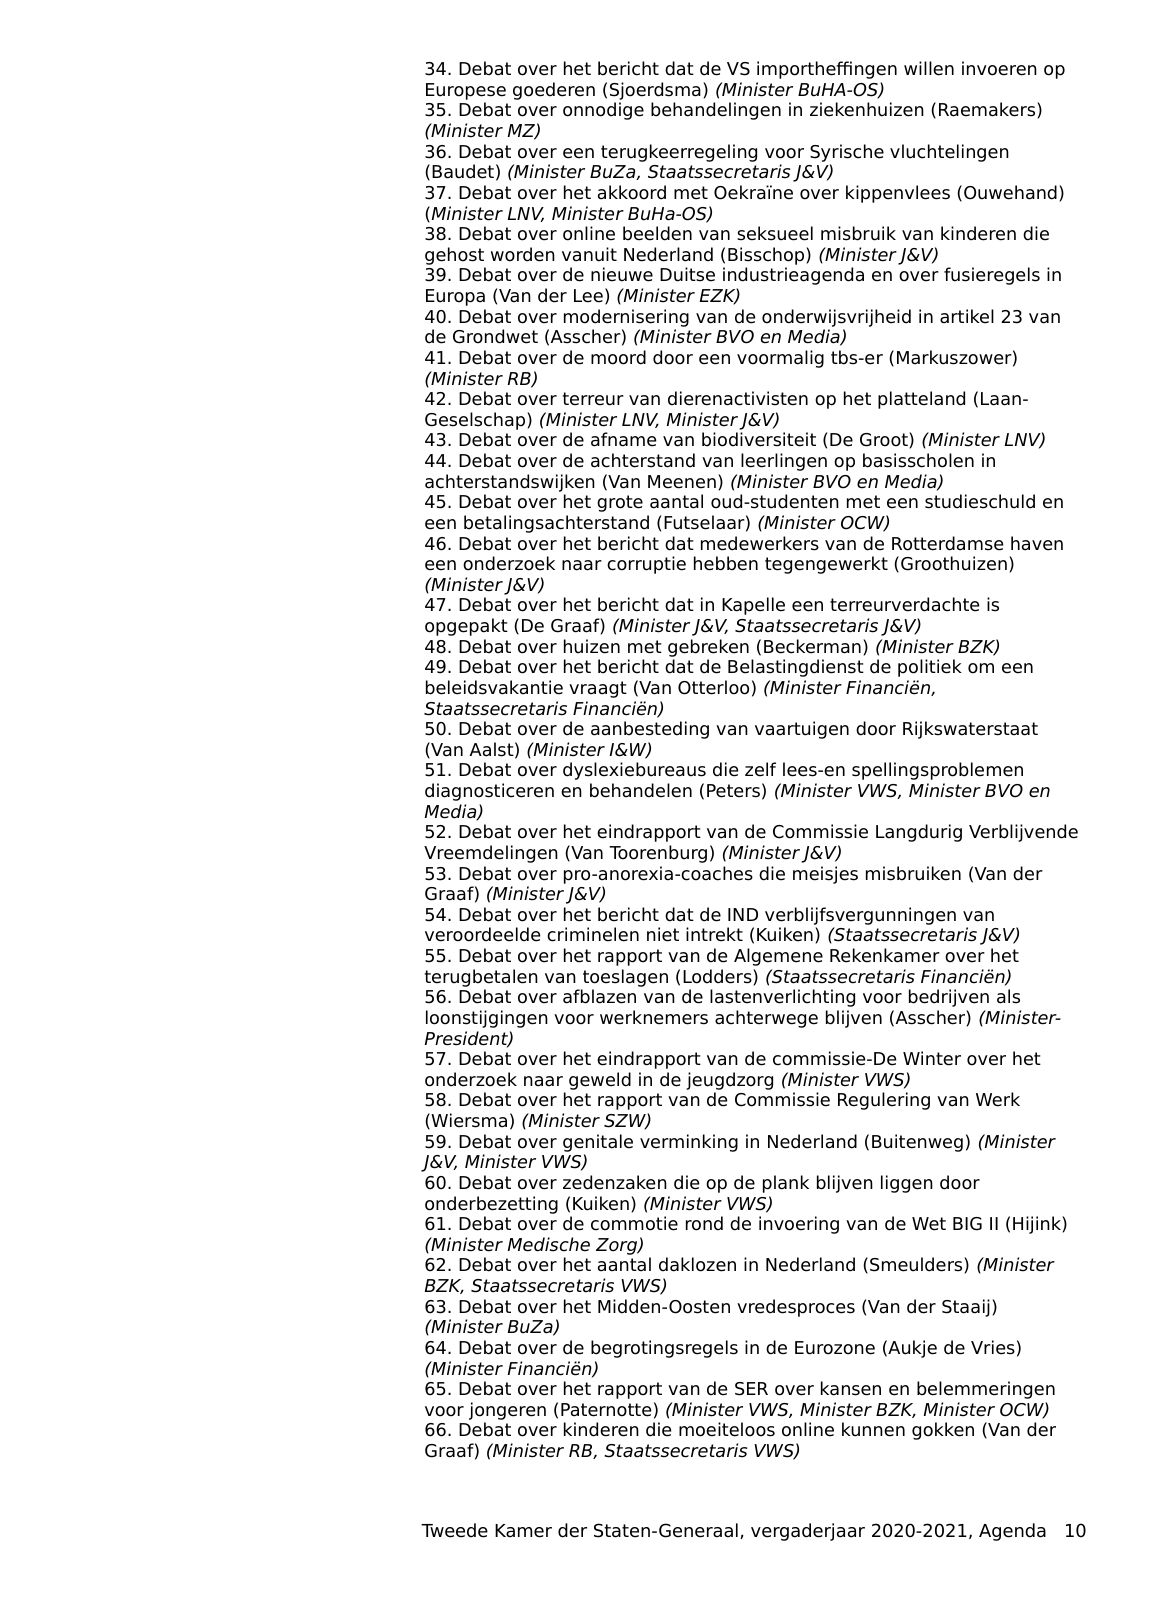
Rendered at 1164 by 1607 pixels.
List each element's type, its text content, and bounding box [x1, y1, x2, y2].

table_cell 41. Debat over de moord door een voormalig tbs-er (Markuszower) (Minister RB) [418, 348, 1087, 389]
table_cell [77, 307, 401, 348]
table_cell [77, 760, 401, 822]
table_cell [401, 595, 418, 637]
table_cell 51. Debat over dyslexiebureaus die zelf lees-en spellingsproblemen diagnosticeren en behandelen (Peters) (Minister VWS, Minister BVO en Media) [418, 760, 1087, 822]
table_cell [401, 657, 418, 719]
table_cell [77, 719, 401, 760]
table_cell [401, 1420, 418, 1462]
table_cell [401, 307, 418, 348]
table_cell 63. Debat over het Midden-Oosten vredesproces (Van der Staaij) (Minister BuZa) [418, 1297, 1087, 1338]
table_cell [401, 1214, 418, 1255]
table_cell 39. Debat over de nieuwe Duitse industrieagenda en over fusieregels in Europa (Van der Lee) (Minister EZK) [418, 265, 1087, 307]
table_cell [77, 142, 401, 183]
table_cell 58. Debat over het rapport van de Commissie Regulering van Werk (Wiersma) (Minister SZW) [418, 1090, 1087, 1132]
table_cell [401, 987, 418, 1049]
table_cell [77, 534, 401, 595]
table_cell 62. Debat over het aantal daklozen in Nederland (Smeulders) (Minister BZK, Staatssecretaris VWS) [418, 1255, 1087, 1297]
table_cell 64. Debat over de begrotingsregels in de Eurozone (Aukje de Vries) (Minister Financiën) [418, 1338, 1087, 1379]
table_cell [77, 183, 401, 224]
table_cell [401, 1173, 418, 1214]
table_cell 38. Debat over online beelden van seksueel misbruik van kinderen die gehost worden vanuit Nederland (Bisschop) (Minister J&V) [418, 224, 1087, 265]
table_cell [77, 389, 401, 430]
table_cell 34. Debat over het bericht dat de VS importheffingen willen invoeren op Europese goederen (Sjoerdsma) (Minister BuHA-OS) [418, 59, 1087, 100]
table_cell 48. Debat over huizen met gebreken (Beckerman) (Minister BZK) [418, 637, 1087, 657]
table_cell [401, 719, 418, 760]
table_cell [77, 657, 401, 719]
table_cell [77, 1297, 401, 1338]
table_cell 47. Debat over het bericht dat in Kapelle een terreurverdachte is opgepakt (De Graaf) (Minister J&V, Staatssecretaris J&V) [418, 595, 1087, 637]
table_cell [77, 1420, 401, 1462]
table_cell [77, 1173, 401, 1214]
table_cell [77, 822, 401, 863]
table_cell 65. Debat over het rapport van de SER over kansen en belemmeringen voor jongeren (Paternotte) (Minister VWS, Minister BZK, Minister OCW) [418, 1379, 1087, 1420]
table_cell 43. Debat over de afname van biodiversiteit (De Groot) (Minister LNV) [418, 430, 1087, 451]
table_cell [77, 946, 401, 987]
table_cell 54. Debat over het bericht dat de IND verblijfsvergunningen van veroordeelde criminelen niet intrekt (Kuiken) (Staatssecretaris J&V) [418, 905, 1087, 946]
table_cell [77, 987, 401, 1049]
table_cell [401, 864, 418, 905]
table_cell 46. Debat over het bericht dat medewerkers van de Rotterdamse haven een onderzoek naar corruptie hebben tegengewerkt (Groothuizen) (Minister J&V) [418, 534, 1087, 595]
table_cell [77, 1379, 401, 1420]
table_cell 36. Debat over een terugkeerregeling voor Syrische vluchtelingen (Baudet) (Minister BuZa, Staatssecretaris J&V) [418, 142, 1087, 183]
table_cell [77, 595, 401, 637]
table_cell 57. Debat over het eindrapport van de commissie-De Winter over het onderzoek naar geweld in de jeugdzorg (Minister VWS) [418, 1049, 1087, 1090]
table_cell [77, 451, 401, 492]
table_cell [77, 1132, 401, 1173]
table_cell [77, 265, 401, 307]
table_cell [401, 1090, 418, 1132]
table_cell 40. Debat over modernisering van de onderwijsvrijheid in artikel 23 van de Grondwet (Asscher) (Minister BVO en Media) [418, 307, 1087, 348]
table_cell [401, 389, 418, 430]
table_cell [401, 451, 418, 492]
table_cell [401, 637, 418, 657]
table_cell [77, 1049, 401, 1090]
table_cell 35. Debat over onnodige behandelingen in ziekenhuizen (Raemakers) (Minister MZ) [418, 100, 1087, 142]
table_cell [77, 492, 401, 533]
table_cell 42. Debat over terreur van dierenactivisten op het platteland (Laan-Geselschap) (Minister LNV, Minister J&V) [418, 389, 1087, 430]
table_cell [401, 265, 418, 307]
table_cell 55. Debat over het rapport van de Algemene Rekenkamer over het terugbetalen van toeslagen (Lodders) (Staatssecretaris Financiën) [418, 946, 1087, 987]
table_cell [401, 183, 418, 224]
table_cell 59. Debat over genitale verminking in Nederland (Buitenweg) (Minister J&V, Minister VWS) [418, 1132, 1087, 1173]
table_cell [401, 100, 418, 142]
table_cell [401, 534, 418, 595]
table_cell [401, 1132, 418, 1173]
table_cell 66. Debat over kinderen die moeiteloos online kunnen gokken (Van der Graaf) (Minister RB, Staatssecretaris VWS) [418, 1420, 1087, 1462]
table_cell [77, 864, 401, 905]
table_cell 50. Debat over de aanbesteding van vaartuigen door Rijkswaterstaat (Van Aalst) (Minister I&W) [418, 719, 1087, 760]
table_cell [77, 348, 401, 389]
table_cell 37. Debat over het akkoord met Oekraïne over kippenvlees (Ouwehand) (Minister LNV, Minister BuHa-OS) [418, 183, 1087, 224]
table_cell [77, 637, 401, 657]
table_cell [77, 59, 401, 100]
table_cell [77, 1214, 401, 1255]
table_cell [77, 1090, 401, 1132]
table_cell [401, 822, 418, 863]
table_cell 44. Debat over de achterstand van leerlingen op basisscholen in achterstandswijken (Van Meenen) (Minister BVO en Media) [418, 451, 1087, 492]
table_cell [401, 430, 418, 451]
table_cell [401, 760, 418, 822]
table_cell 45. Debat over het grote aantal oud-studenten met een studieschuld en een betalingsachterstand (Futselaar) (Minister OCW) [418, 492, 1087, 533]
table_cell [401, 905, 418, 946]
table_cell [77, 430, 401, 451]
table_cell [77, 100, 401, 142]
table_cell [77, 1255, 401, 1297]
table_cell [401, 1297, 418, 1338]
table_cell [401, 1338, 418, 1379]
table_cell 61. Debat over de commotie rond de invoering van de Wet BIG II (Hijink) (Minister Medische Zorg) [418, 1214, 1087, 1255]
table_cell [77, 905, 401, 946]
table_cell [77, 224, 401, 265]
table_cell 49. Debat over het bericht dat de Belastingdienst de politiek om een beleidsvakantie vraagt (Van Otterloo) (Minister Financiën, Staatssecretaris Financiën) [418, 657, 1087, 719]
table_cell [401, 348, 418, 389]
table_cell 53. Debat over pro-anorexia-coaches die meisjes misbruiken (Van der Graaf) (Minister J&V) [418, 864, 1087, 905]
table_cell [401, 1379, 418, 1420]
table_cell [77, 1338, 401, 1379]
table_cell [401, 1049, 418, 1090]
table_cell 60. Debat over zedenzaken die op de plank blijven liggen door onderbezetting (Kuiken) (Minister VWS) [418, 1173, 1087, 1214]
table_cell [401, 142, 418, 183]
table_cell [401, 224, 418, 265]
table_cell [401, 946, 418, 987]
table_cell 56. Debat over afblazen van de lastenverlichting voor bedrijven als loonstijgingen voor werknemers achterwege blijven (Asscher) (Minister-President) [418, 987, 1087, 1049]
table_cell [401, 1255, 418, 1297]
table_cell [401, 59, 418, 100]
table_cell [401, 492, 418, 533]
table_cell 52. Debat over het eindrapport van de Commissie Langdurig Verblijvende Vreemdelingen (Van Toorenburg) (Minister J&V) [418, 822, 1087, 863]
